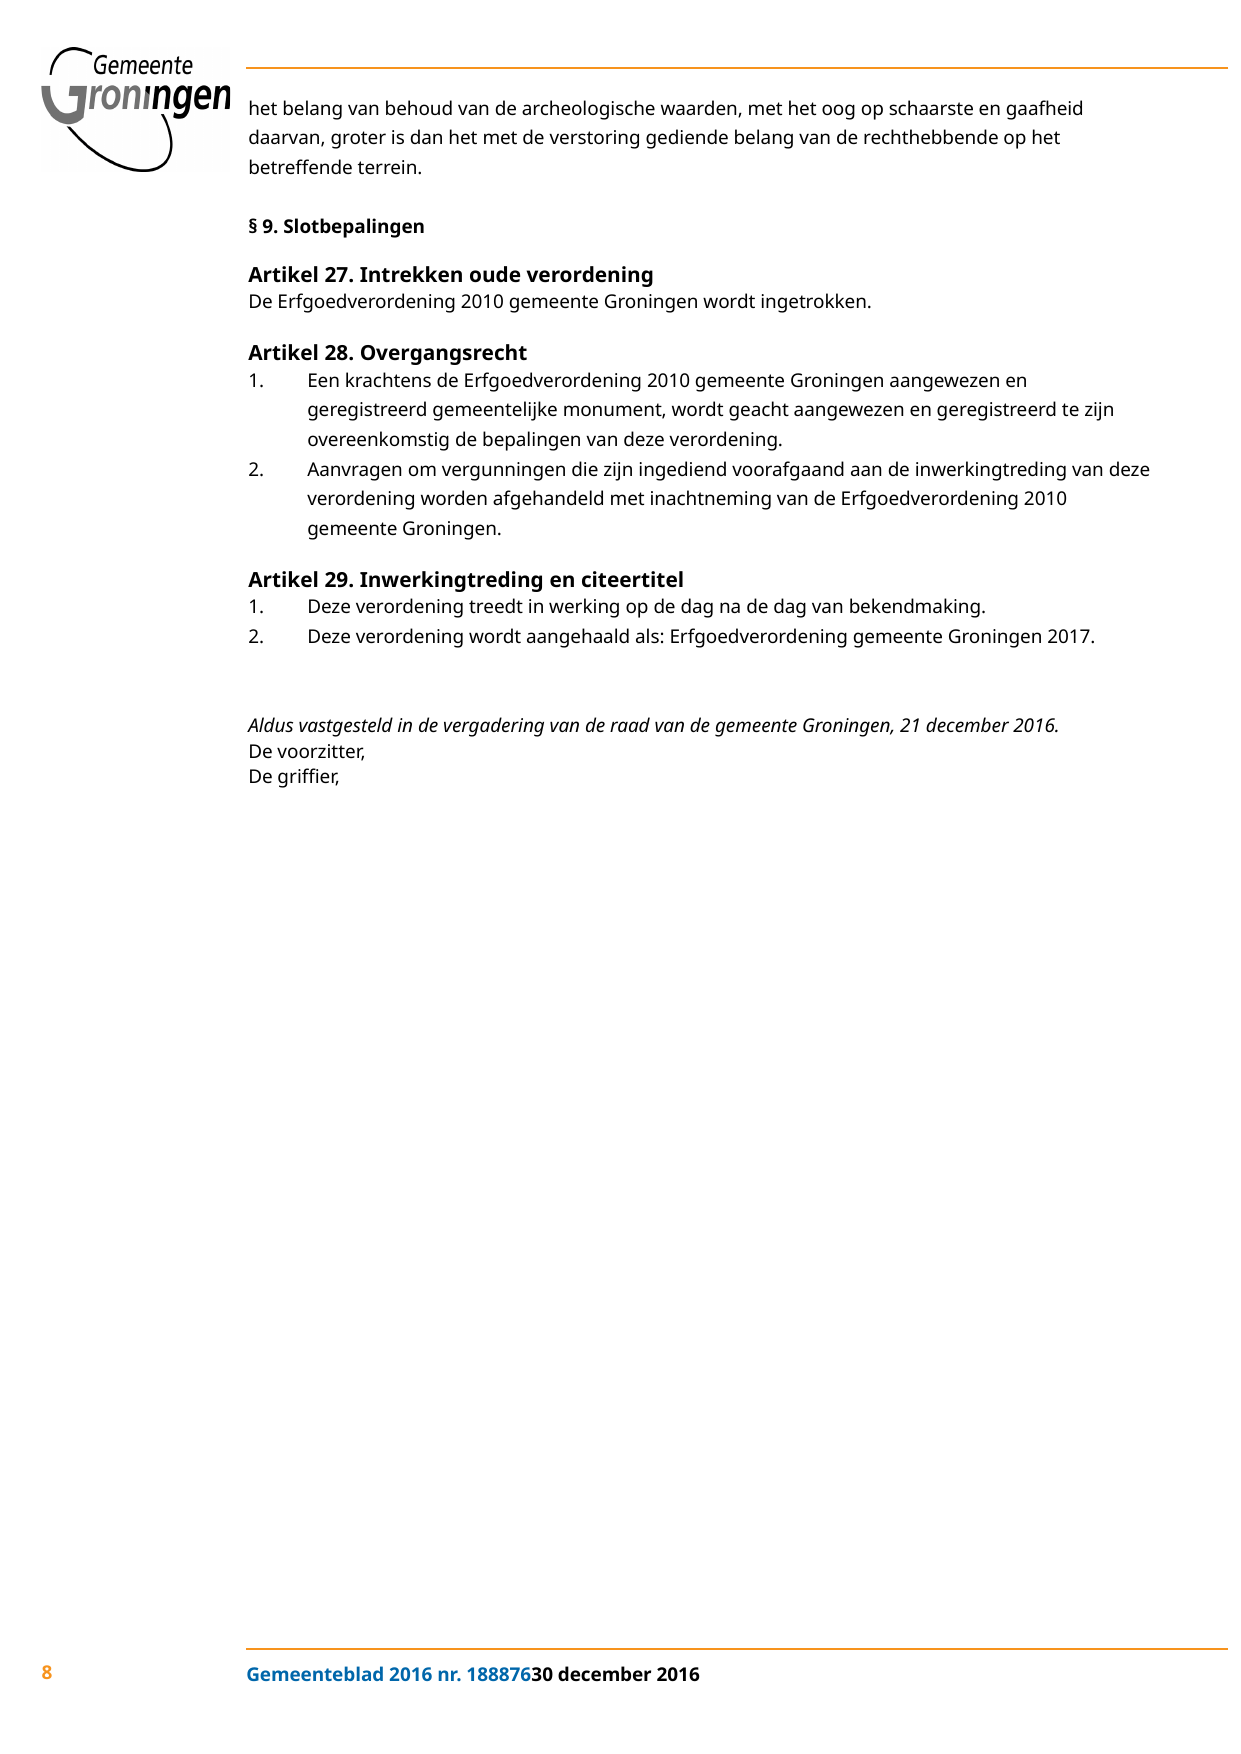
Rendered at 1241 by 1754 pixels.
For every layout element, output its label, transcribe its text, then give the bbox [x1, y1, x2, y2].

list Aanvragen om vergunningen die zijn ingediend voorafgaand aan de inwerkingtreding van deze verordening worden afgehandeld met inachtneming van de Erfgoedverordening 2010 gemeente Groningen. [248, 456, 1152, 541]
text De Erfgoedverordening 2010 gemeente Groningen wordt ingetrokken. [248, 288, 1152, 314]
picture [41, 47, 231, 172]
text De griffier, [248, 763, 1152, 789]
text De voorzitter, [248, 738, 1152, 763]
text Artikel 27. Intrekken oude verordening [248, 260, 1152, 288]
text Artikel 29. Inwerkingtreding en citeertitel [248, 565, 1152, 594]
list Deze verordening treedt in werking op de dag na de dag van bekendmaking. [248, 594, 1152, 619]
text § 9. Slotbepalingen [248, 213, 1152, 239]
text het belang van behoud van de archeologische waarden, met het oog op schaarste en gaafheid daarvan, groter is dan het met de verstoring gediende belang van de rechthebbende op het betreffende terrein. [248, 95, 1152, 180]
list Een krachtens de Erfgoedverordening 2010 gemeente Groningen aangewezen en geregistreerd gemeentelijke monument, wordt geacht aangewezen en geregistreerd te zijn overeenkomstig de bepalingen van deze verordening. [248, 367, 1152, 452]
text Aldus vastgesteld in de vergadering van de raad van de gemeente Groningen, 21 december 2016. [248, 712, 1152, 738]
list Deze verordening wordt aangehaald als: Erfgoedverordening gemeente Groningen 2017. [248, 623, 1152, 649]
text Artikel 28. Overgangsrecht [248, 338, 1152, 367]
